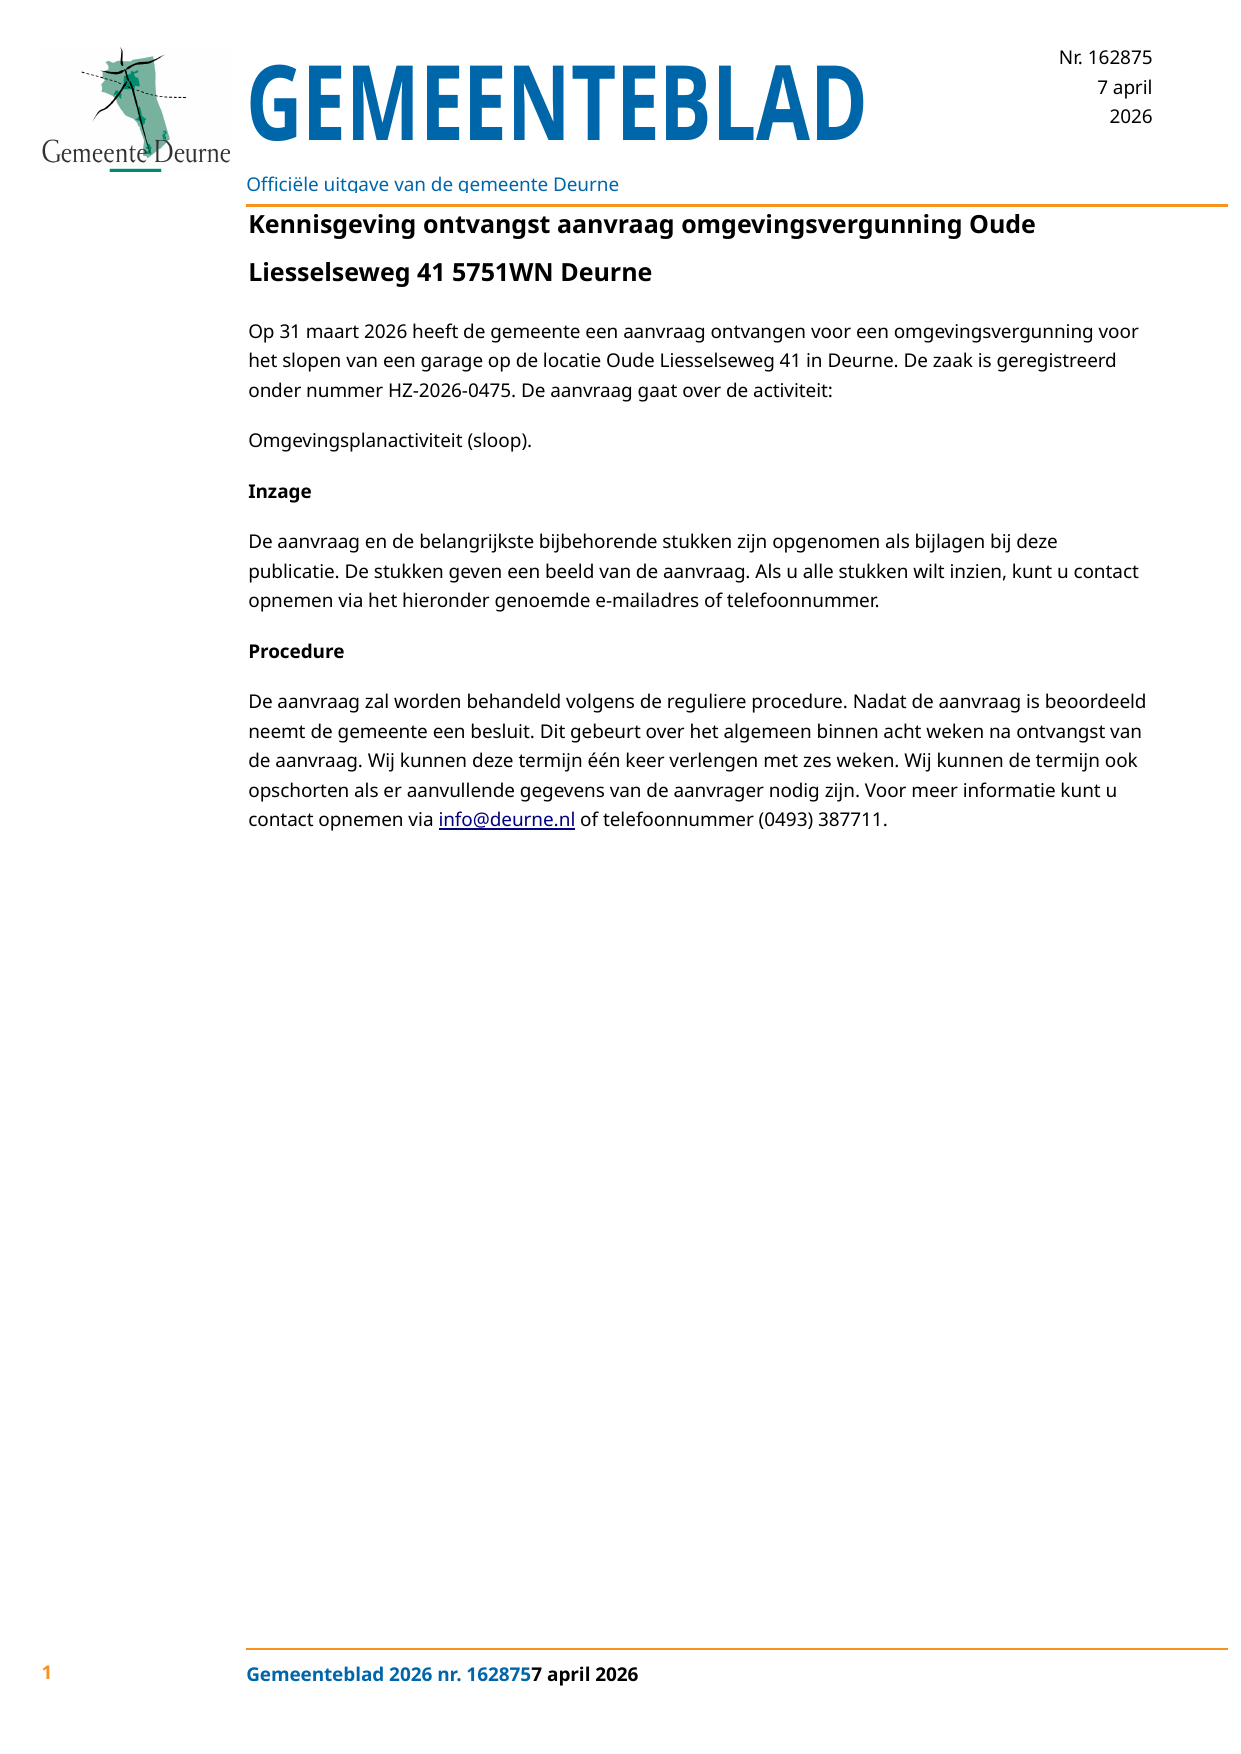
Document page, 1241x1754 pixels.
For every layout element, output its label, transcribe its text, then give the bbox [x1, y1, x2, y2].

text Op 31 maart 2026 heeft de gemeente een aanvraag ontvangen voor een omgevingsvergunning voor het slopen van een garage op de locatie Oude Liesselseweg 41 in Deurne. De zaak is geregistreerd onder nummer HZ-2026-0475. De aanvraag gaat over de activiteit: [248, 318, 1152, 403]
text Kennisgeving ontvangst aanvraag omgevingsvergunning Oude Liesselseweg 41 5751WN Deurne [248, 207, 1152, 288]
text De aanvraag zal worden behandeld volgens de reguliere procedure. Nadat de aanvraag is beoordeeld neemt de gemeente een besluit. Dit gebeurt over het algemeen binnen acht weken na ontvangst van de aanvraag. Wij kunnen deze termijn één keer verlengen met zes weken. Wij kunnen de termijn ook opschorten als er aanvullende gegevens van de aanvrager nodig zijn. Voor meer informatie kunt u contact opnemen via info@deurne.nl of telefoonnummer (0493) 387711. [248, 688, 1152, 832]
text Inzage [248, 478, 1152, 504]
text Procedure [248, 638, 1152, 664]
text De aanvraag en de belangrijkste bijbehorende stukken zijn opgenomen als bijlagen bij deze publicatie. De stukken geven een beeld van de aanvraag. Als u alle stukken wilt inzien, kunt u contact opnemen via het hieronder genoemde e-mailadres of telefoonnummer. [248, 528, 1152, 613]
picture [41, 47, 231, 172]
text Omgevingsplanactiviteit (sloop). [248, 427, 1152, 453]
